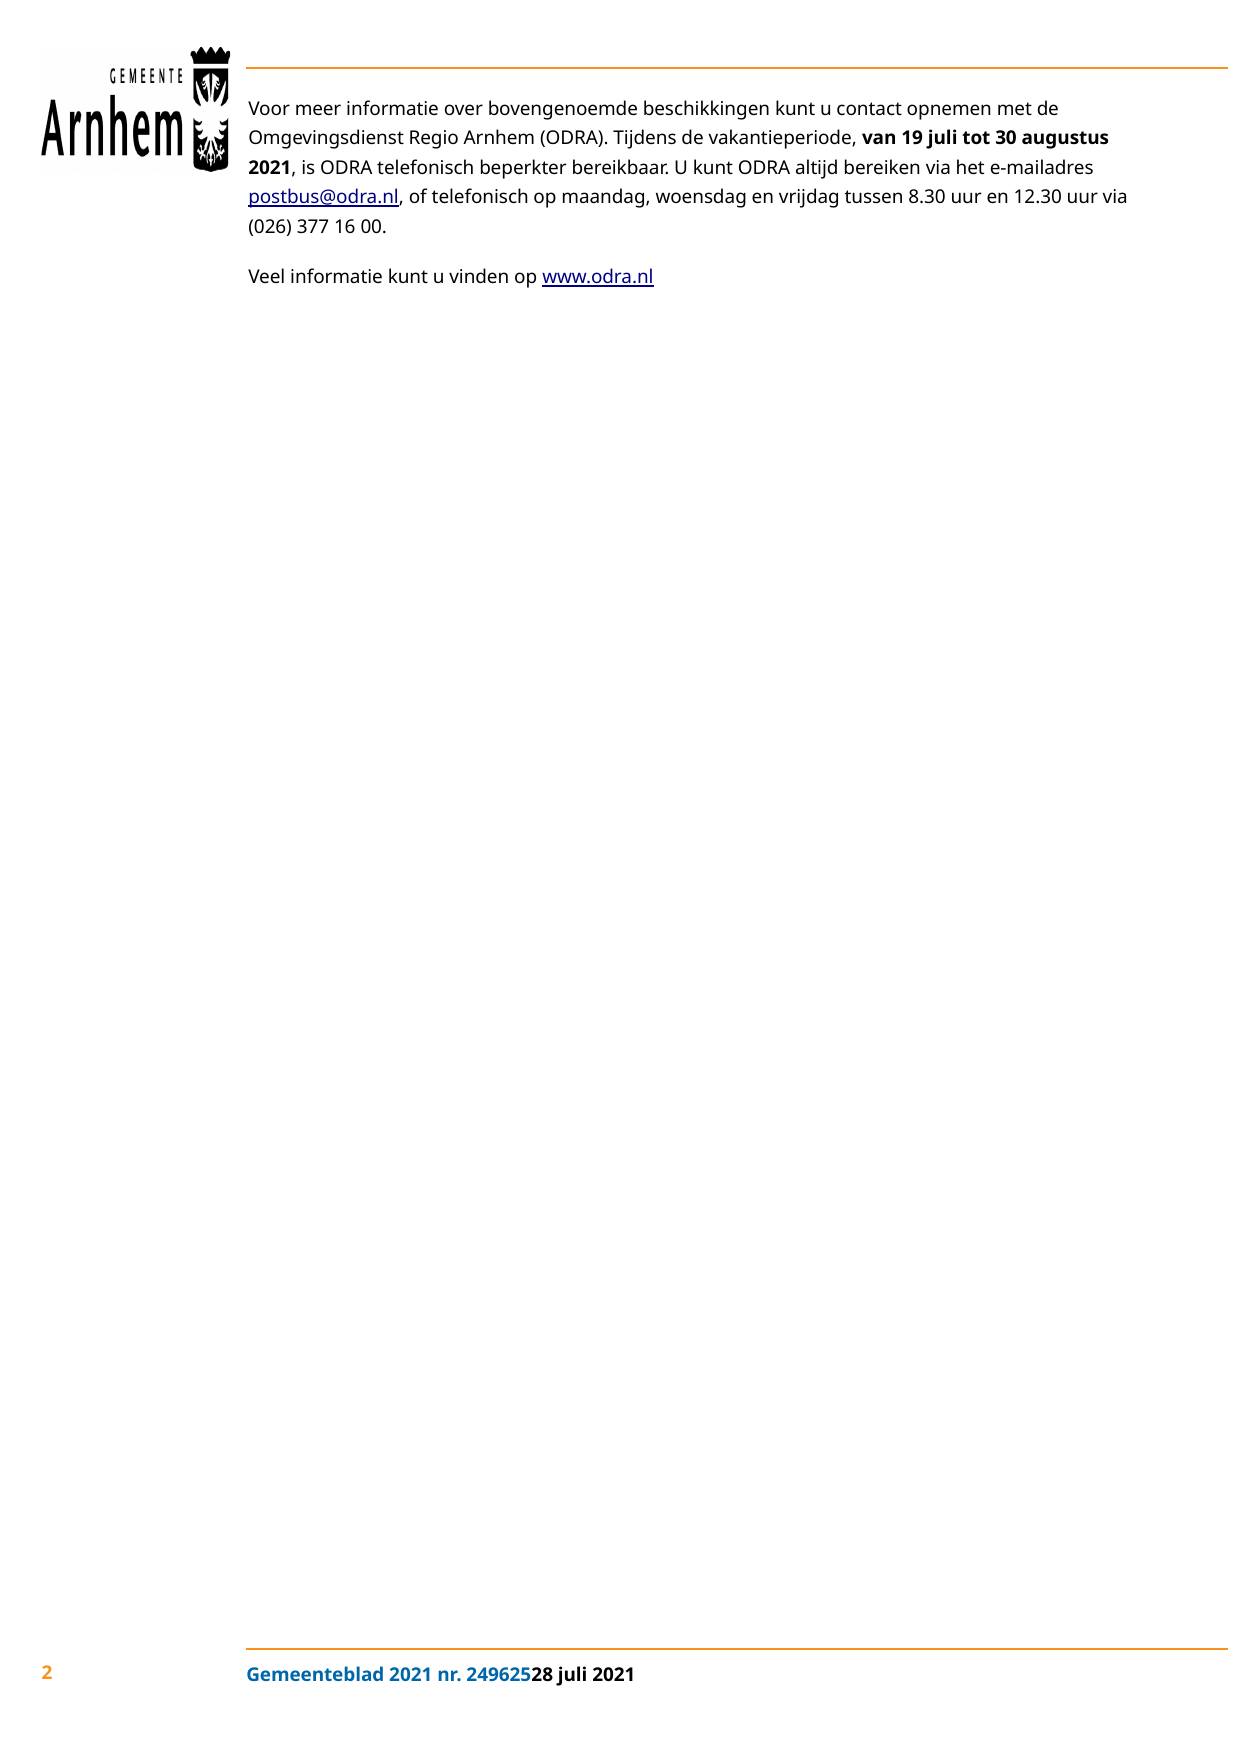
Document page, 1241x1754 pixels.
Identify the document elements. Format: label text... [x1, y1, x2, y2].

text Voor meer informatie over bovengenoemde beschikkingen kunt u contact opnemen met de Omgevingsdienst Regio Arnhem (ODRA). Tijdens de vakantieperiode, van 19 juli tot 30 augustus 2021, is ODRA telefonisch beperkter bereikbaar. U kunt ODRA altijd bereiken via het e-mailadres postbus@odra.nl, of telefonisch op maandag, woensdag en vrijdag tussen 8.30 uur en 12.30 uur via (026) 377 16 00. [248, 95, 1152, 239]
text Veel informatie kunt u vinden op www.odra.nl [248, 263, 1152, 289]
picture [41, 47, 231, 172]
